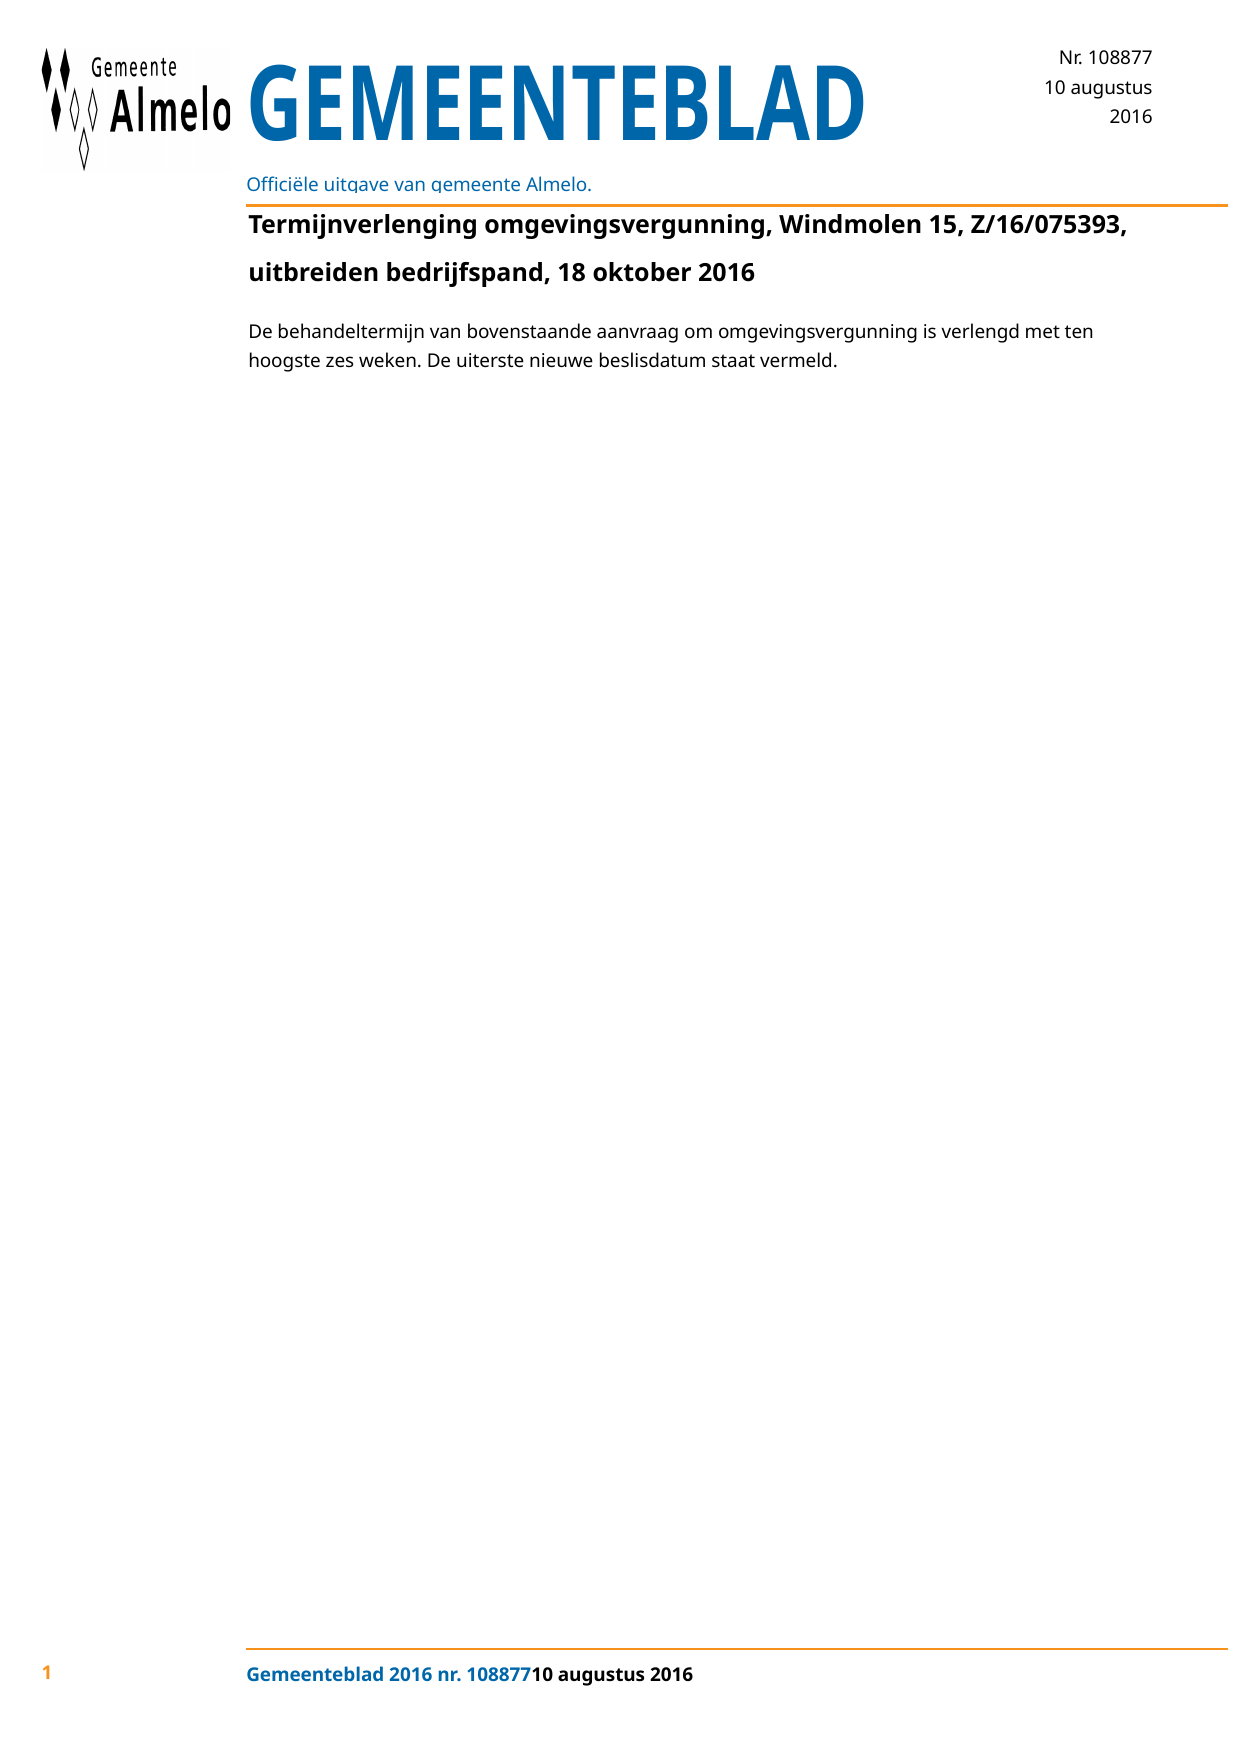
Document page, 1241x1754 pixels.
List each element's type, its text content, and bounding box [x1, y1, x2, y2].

text De behandeltermijn van bovenstaande aanvraag om omgevingsvergunning is verlengd met ten hoogste zes weken. De uiterste nieuwe beslisdatum staat vermeld. [248, 318, 1152, 373]
picture [41, 47, 231, 172]
text Termijnverlenging omgevingsvergunning, Windmolen 15, Z/16/075393, uitbreiden bedrijfspand, 18 oktober 2016 [248, 207, 1152, 288]
